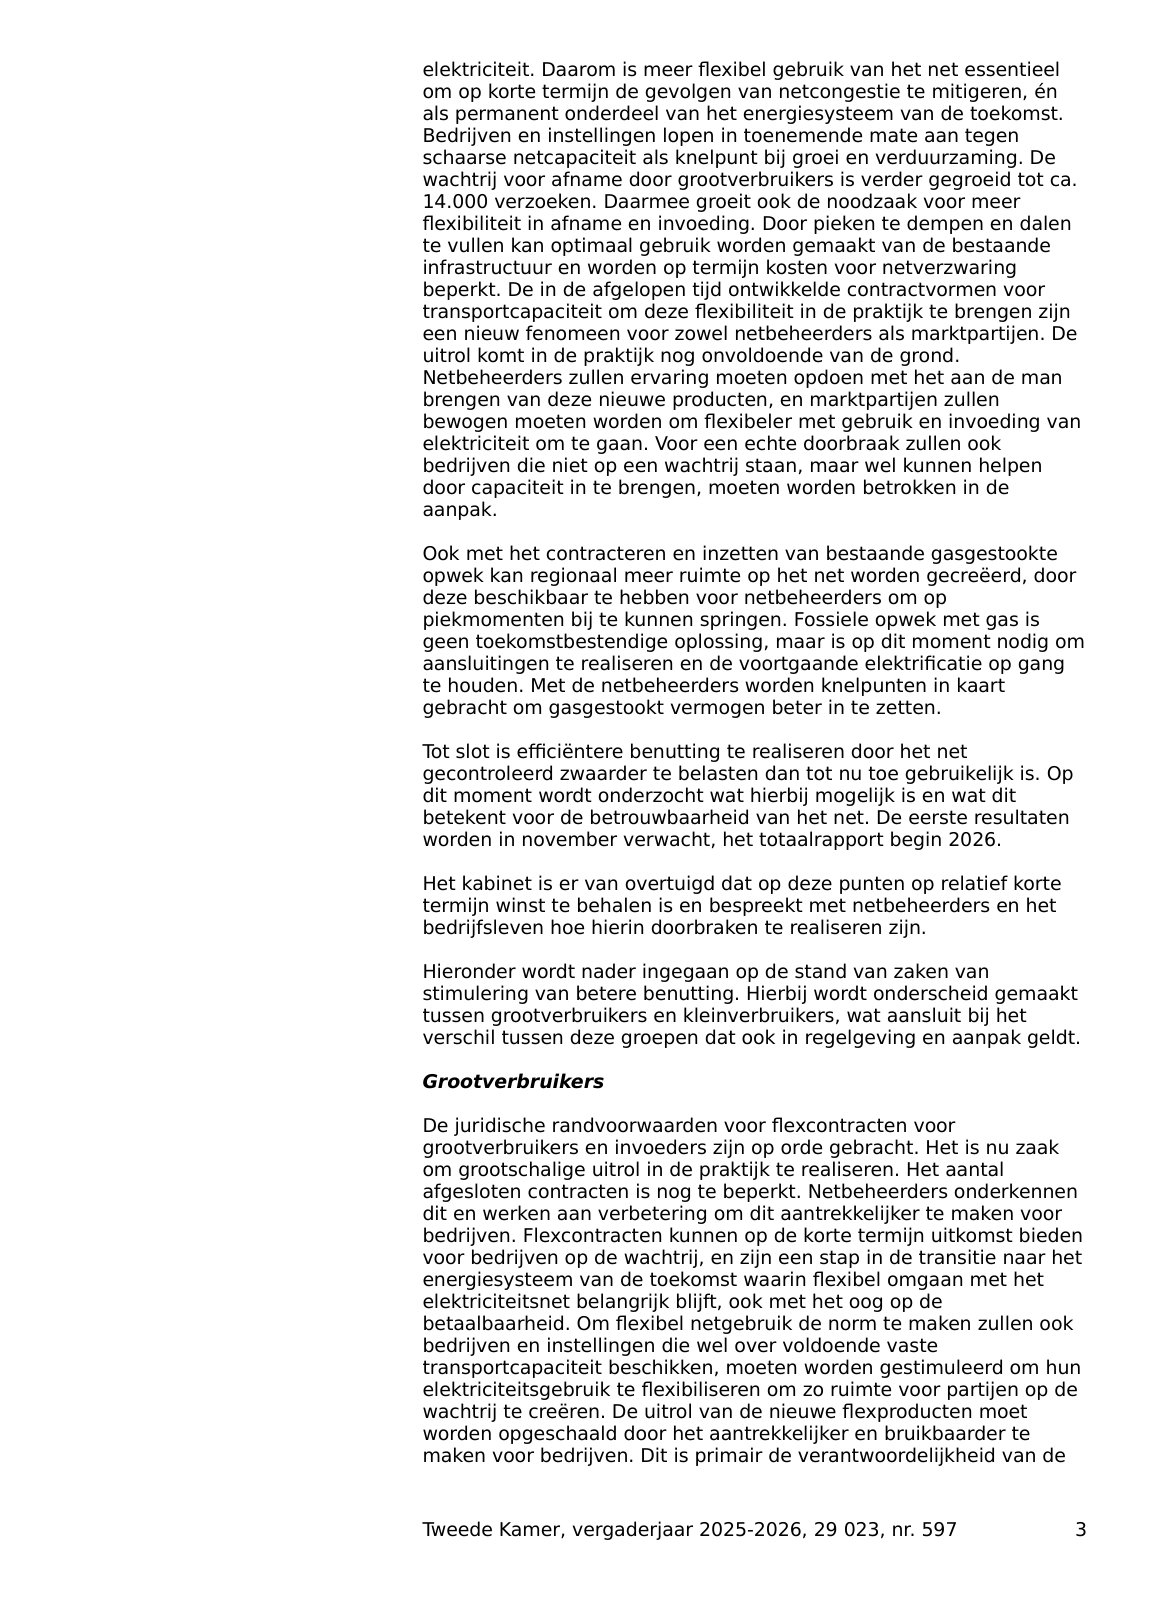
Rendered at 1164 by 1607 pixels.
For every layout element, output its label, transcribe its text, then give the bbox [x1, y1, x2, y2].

text Hieronder wordt nader ingegaan op de stand van zaken van stimulering van betere benutting. Hierbij wordt onderscheid gemaakt tussen grootverbruikers en kleinverbruikers, wat aansluit bij het verschil tussen deze groepen dat ook in regelgeving en aanpak geldt. [422, 961, 1087, 1049]
text Bedrijven en instellingen lopen in toenemende mate aan tegen schaarse netcapaciteit als knelpunt bij groei en verduurzaming. De wachtrij voor afname door grootverbruikers is verder gegroeid tot ca. 14.000 verzoeken. Daarmee groeit ook de noodzaak voor meer flexibiliteit in afname en invoeding. Door pieken te dempen en dalen te vullen kan optimaal gebruik worden gemaakt van de bestaande infrastructuur en worden op termijn kosten voor netverzwaring beperkt. De in de afgelopen tijd ontwikkelde contractvormen voor transportcapaciteit om deze flexibiliteit in de praktijk te brengen zijn een nieuw fenomeen voor zowel netbeheerders als marktpartijen. De uitrol komt in de praktijk nog onvoldoende van de grond. Netbeheerders zullen ervaring moeten opdoen met het aan de man brengen van deze nieuwe producten, en marktpartijen zullen bewogen moeten worden om flexibeler met gebruik en invoeding van elektriciteit om te gaan. Voor een echte doorbraak zullen ook bedrijven die niet op een wachtrij staan, maar wel kunnen helpen door capaciteit in te brengen, moeten worden betrokken in de aanpak. [422, 125, 1087, 521]
text Het kabinet is er van overtuigd dat op deze punten op relatief korte termijn winst te behalen is en bespreekt met netbeheerders en het bedrijfsleven hoe hierin doorbraken te realiseren zijn. [422, 873, 1087, 939]
text elektriciteit. Daarom is meer flexibel gebruik van het net essentieel om op korte termijn de gevolgen van netcongestie te mitigeren, én als permanent onderdeel van het energiesysteem van de toekomst. [422, 59, 1087, 125]
text De juridische randvoorwaarden voor flexcontracten voor grootverbruikers en invoeders zijn op orde gebracht. Het is nu zaak om grootschalige uitrol in de praktijk te realiseren. Het aantal afgesloten contracten is nog te beperkt. Netbeheerders onderkennen dit en werken aan verbetering om dit aantrekkelijker te maken voor bedrijven. Flexcontracten kunnen op de korte termijn uitkomst bieden voor bedrijven op de wachtrij, en zijn een stap in de transitie naar het energiesysteem van de toekomst waarin flexibel omgaan met het elektriciteitsnet belangrijk blijft, ook met het oog op de betaalbaarheid. Om flexibel netgebruik de norm te maken zullen ook bedrijven en instellingen die wel over voldoende vaste transportcapaciteit beschikken, moeten worden gestimuleerd om hun elektriciteitsgebruik te flexibiliseren om zo ruimte voor partijen op de wachtrij te creëren. De uitrol van de nieuwe flexproducten moet worden opgeschaald door het aantrekkelijker en bruikbaarder te maken voor bedrijven. Dit is primair de verantwoordelijkheid van de [422, 1115, 1087, 1467]
text Ook met het contracteren en inzetten van bestaande gasgestookte opwek kan regionaal meer ruimte op het net worden gecreëerd, door deze beschikbaar te hebben voor netbeheerders om op piekmomenten bij te kunnen springen. Fossiele opwek met gas is geen toekomstbestendige oplossing, maar is op dit moment nodig om aansluitingen te realiseren en de voortgaande elektrificatie op gang te houden. Met de netbeheerders worden knelpunten in kaart gebracht om gasgestookt vermogen beter in te zetten. [422, 543, 1087, 719]
subtitle Grootverbruikers [422, 1071, 1087, 1093]
text Tot slot is efficiëntere benutting te realiseren door het net gecontroleerd zwaarder te belasten dan tot nu toe gebruikelijk is. Op dit moment wordt onderzocht wat hierbij mogelijk is en wat dit betekent voor de betrouwbaarheid van het net. De eerste resultaten worden in november verwacht, het totaalrapport begin 2026. [422, 741, 1087, 851]
